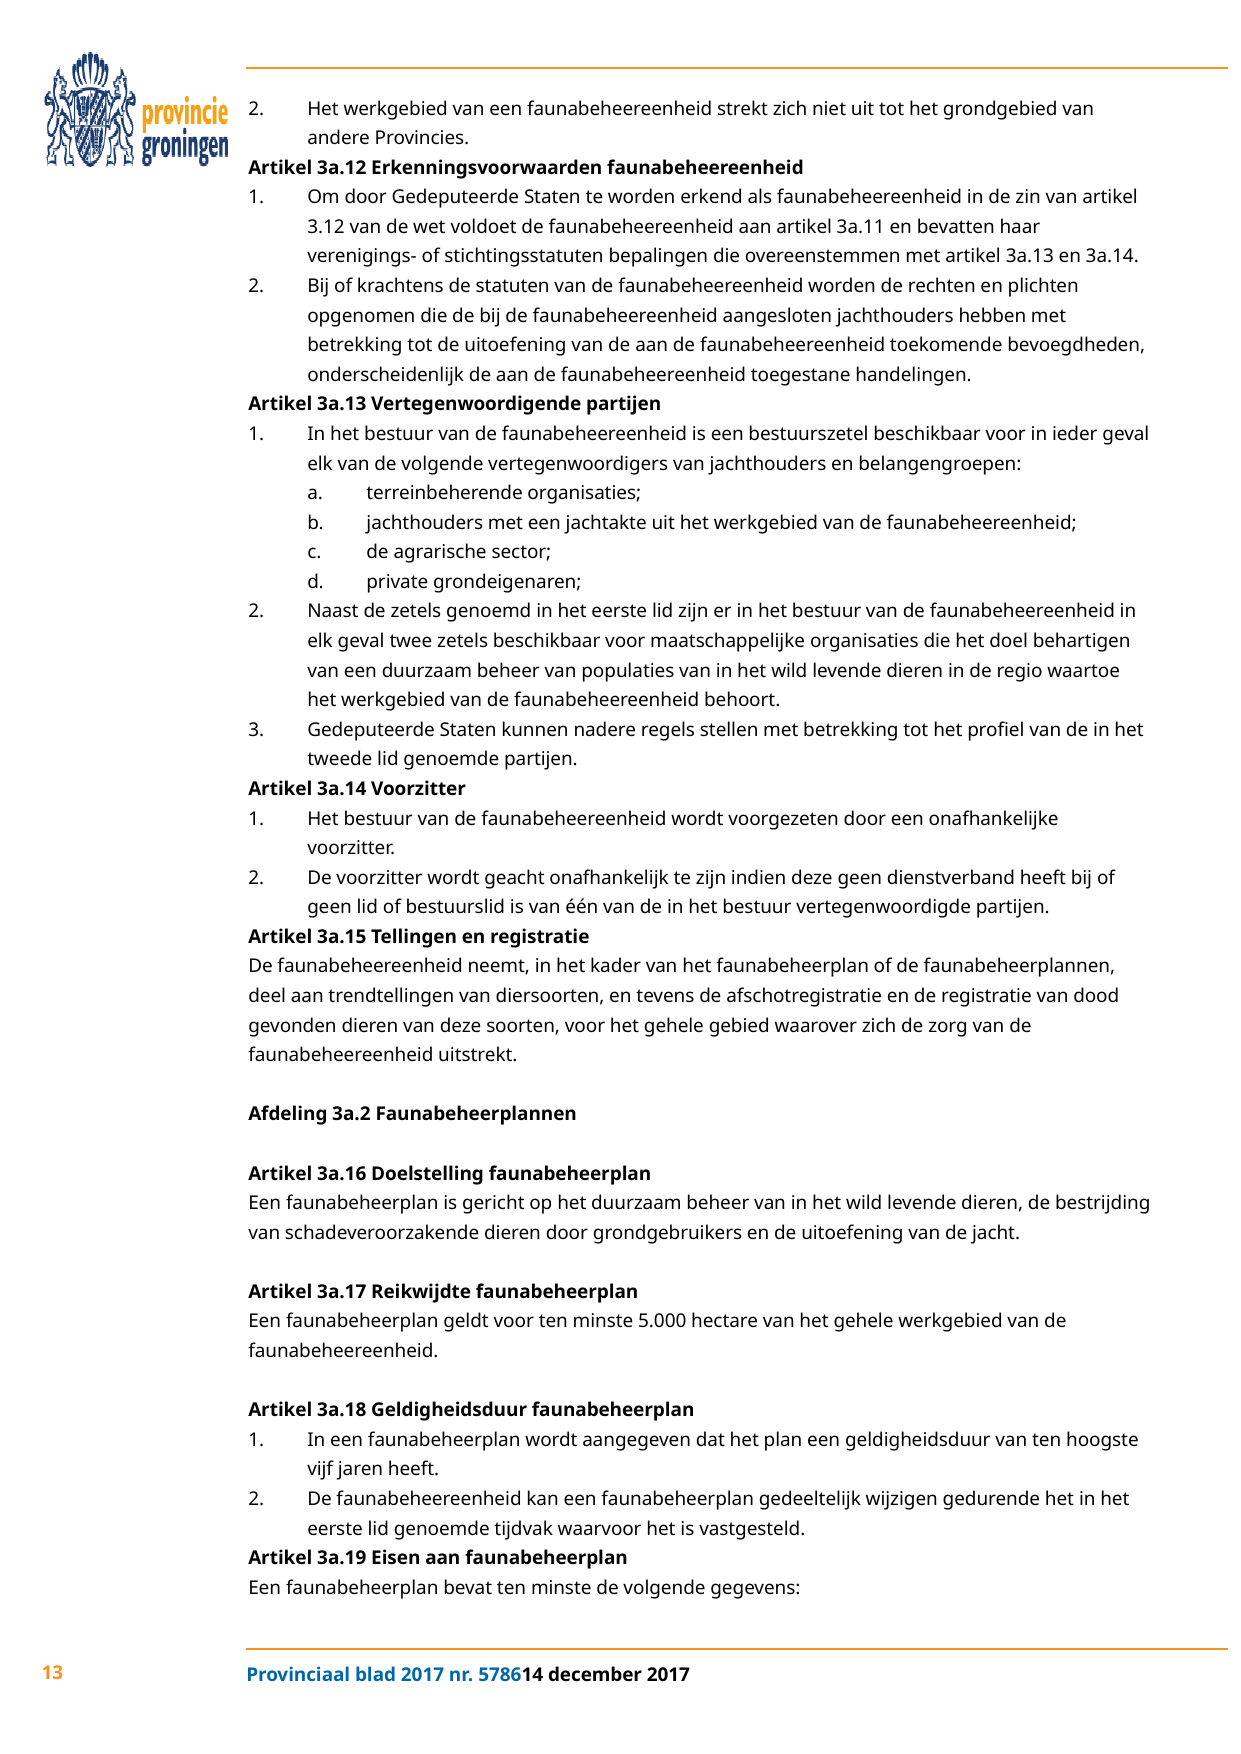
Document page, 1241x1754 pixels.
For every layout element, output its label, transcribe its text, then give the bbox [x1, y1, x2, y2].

list De faunabeheereenheid kan een faunabeheerplan gedeeltelijk wijzigen gedurende het in het eerste lid genoemde tijdvak waarvoor het is vastgesteld. [248, 1485, 1152, 1541]
picture [41, 47, 231, 172]
text Een faunabeheerplan bevat ten minste de volgende gegevens: [248, 1574, 1152, 1600]
list De voorzitter wordt geacht onafhankelijk te zijn indien deze geen dienstverband heeft bij of geen lid of bestuurslid is van één van de in het bestuur vertegenwoordigde partijen. [248, 864, 1152, 919]
list Het bestuur van de faunabeheereenheid wordt voorgezeten door een onafhankelijke voorzitter. [248, 805, 1152, 860]
list private grondeigenaren; [307, 568, 1152, 594]
list jachthouders met een jachtakte uit het werkgebied van de faunabeheereenheid; [307, 509, 1152, 535]
list In het bestuur van de faunabeheereenheid is een bestuurszetel beschikbaar voor in ieder geval elk van de volgende vertegenwoordigers van jachthouders en belangengroepen: [248, 420, 1152, 476]
text Artikel 3a.16 Doelstelling faunabeheerplan [248, 1160, 1152, 1186]
text Artikel 3a.18 Geldigheidsduur faunabeheerplan [248, 1396, 1152, 1422]
list Om door Gedeputeerde Staten te worden erkend als faunabeheereenheid in de zin van artikel 3.12 van de wet voldoet de faunabeheereenheid aan artikel 3a.11 en bevatten haar verenigings- of stichtingsstatuten bepalingen die overeenstemmen met artikel 3a.13 en 3a.14. [248, 183, 1152, 268]
text Artikel 3a.19 Eisen aan faunabeheerplan [248, 1544, 1152, 1570]
list Gedeputeerde Staten kunnen nadere regels stellen met betrekking tot het profiel van de in het tweede lid genoemde partijen. [248, 716, 1152, 771]
text Artikel 3a.13 Vertegenwoordigende partijen [248, 391, 1152, 416]
text Een faunabeheerplan is gericht op het duurzaam beheer van in het wild levende dieren, de bestrijding van schadeveroorzakende dieren door grondgebruikers en de uitoefening van de jacht. [248, 1189, 1152, 1245]
text Artikel 3a.17 Reikwijdte faunabeheerplan [248, 1278, 1152, 1304]
list Naast de zetels genoemd in het eerste lid zijn er in het bestuur van de faunabeheereenheid in elk geval twee zetels beschikbaar voor maatschappelijke organisaties die het doel behartigen van een duurzaam beheer van populaties van in het wild levende dieren in de regio waartoe het werkgebied van de faunabeheereenheid behoort. [248, 598, 1152, 712]
text Artikel 3a.12 Erkenningsvoorwaarden faunabeheereenheid [248, 154, 1152, 180]
list de agrarische sector; [307, 538, 1152, 564]
text Afdeling 3a.2 Faunabeheerplannen [248, 1101, 1152, 1126]
text De faunabeheereenheid neemt, in het kader van het faunabeheerplan of de faunabeheerplannen, deel aan trendtellingen van diersoorten, en tevens de afschotregistratie en de registratie van dood gevonden dieren van deze soorten, voor het gehele gebied waarover zich de zorg van de faunabeheereenheid uitstrekt. [248, 953, 1152, 1067]
list Bij of krachtens de statuten van de faunabeheereenheid worden de rechten en plichten opgenomen die de bij de faunabeheereenheid aangesloten jachthouders hebben met betrekking tot de uitoefening van de aan de faunabeheereenheid toekomende bevoegdheden, onderscheidenlijk de aan de faunabeheereenheid toegestane handelingen. [248, 272, 1152, 387]
text Een faunabeheerplan geldt voor ten minste 5.000 hectare van het gehele werkgebied van de faunabeheereenheid. [248, 1308, 1152, 1363]
list terreinbeherende organisaties; [307, 479, 1152, 505]
list In een faunabeheerplan wordt aangegeven dat het plan een geldigheidsduur van ten hoogste vijf jaren heeft. [248, 1426, 1152, 1481]
list Het werkgebied van een faunabeheereenheid strekt zich niet uit tot het grondgebied van andere Provincies. [248, 95, 1152, 150]
text Artikel 3a.14 Voorzitter [248, 775, 1152, 801]
text Artikel 3a.15 Tellingen en registratie [248, 923, 1152, 949]
